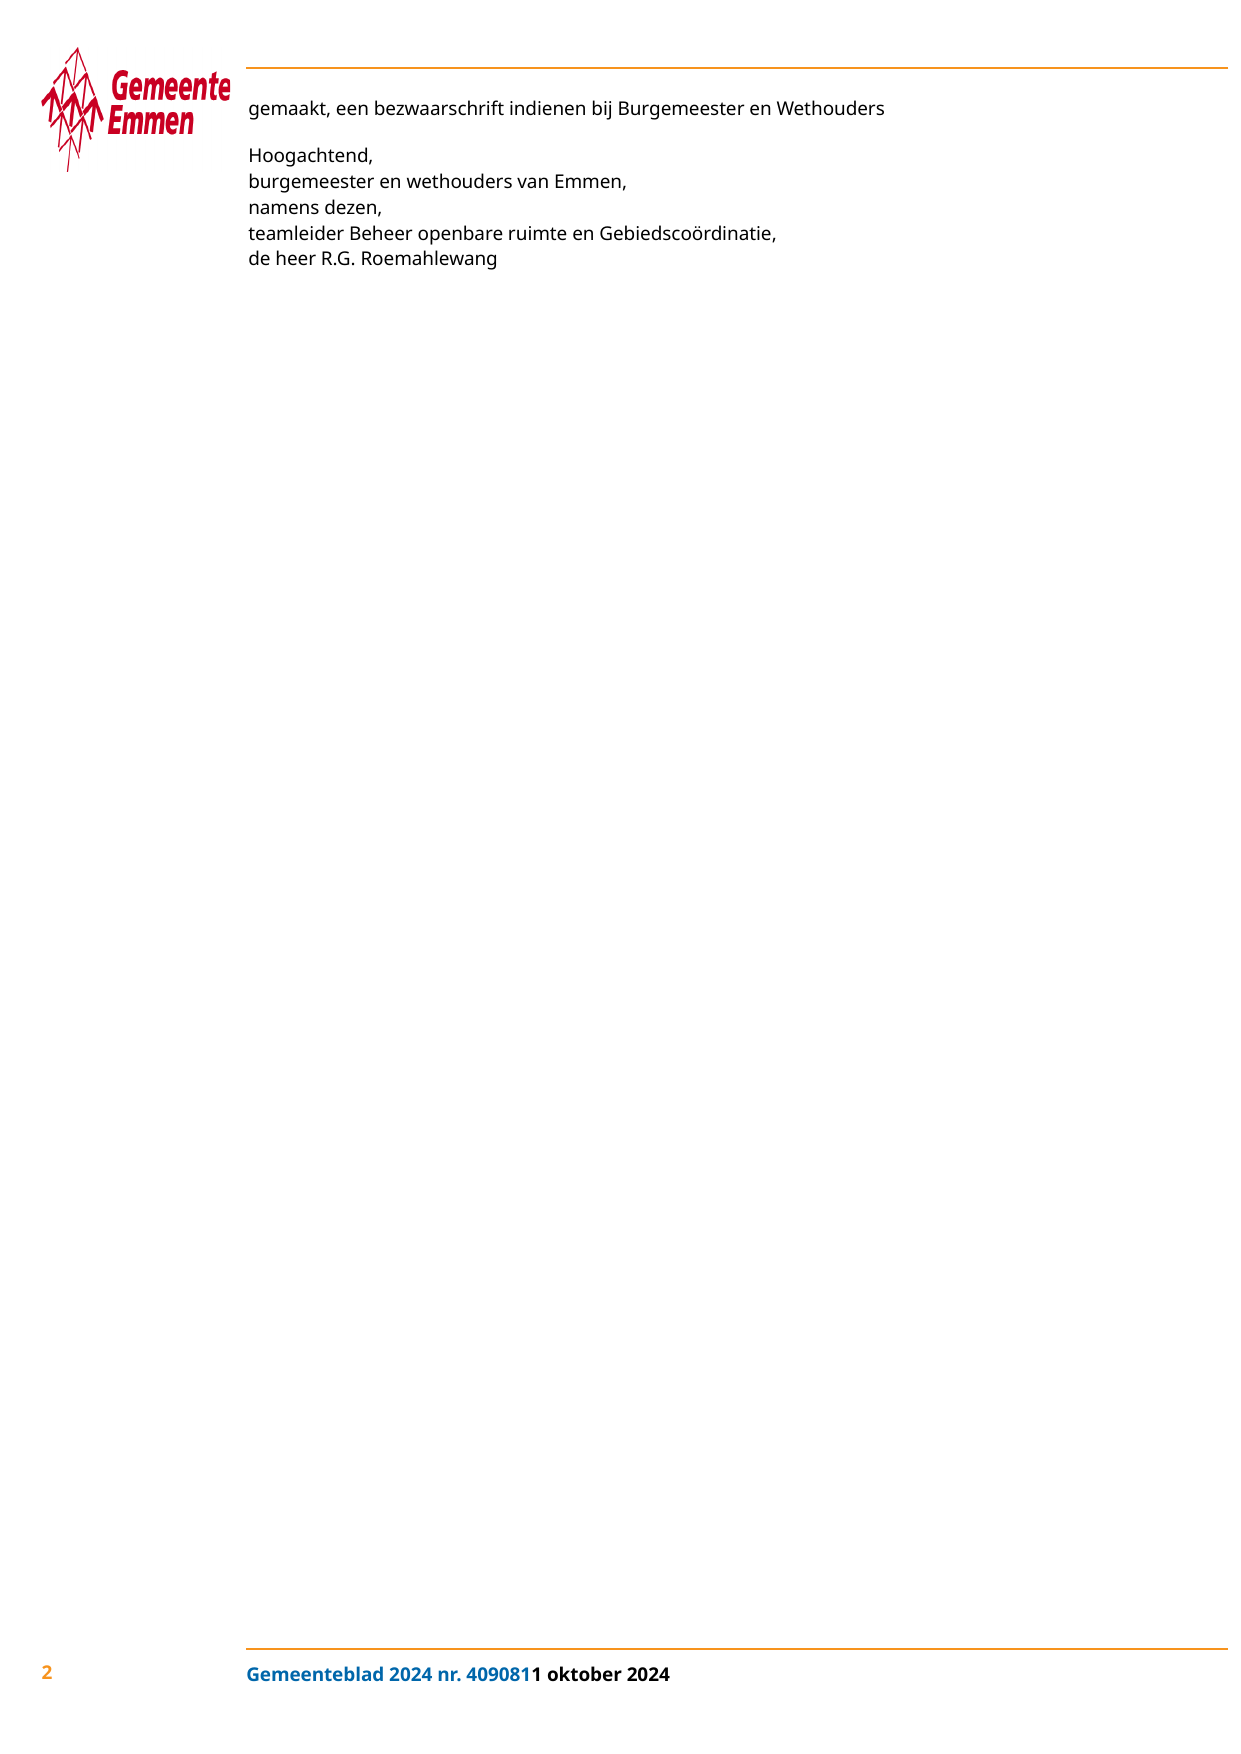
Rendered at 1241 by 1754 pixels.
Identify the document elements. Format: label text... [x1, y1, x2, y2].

text Hoogachtend, [248, 143, 1152, 168]
text burgemeester en wethouders van Emmen, [248, 168, 1152, 194]
text teamleider Beheer openbare ruimte en Gebiedscoördinatie, [248, 220, 1152, 246]
text namens dezen, [248, 194, 1152, 220]
text de heer R.G. Roemahlewang [248, 246, 1152, 271]
text gemaakt, een bezwaarschrift indienen bij Burgemeester en Wethouders [248, 95, 1152, 121]
picture [41, 47, 231, 172]
